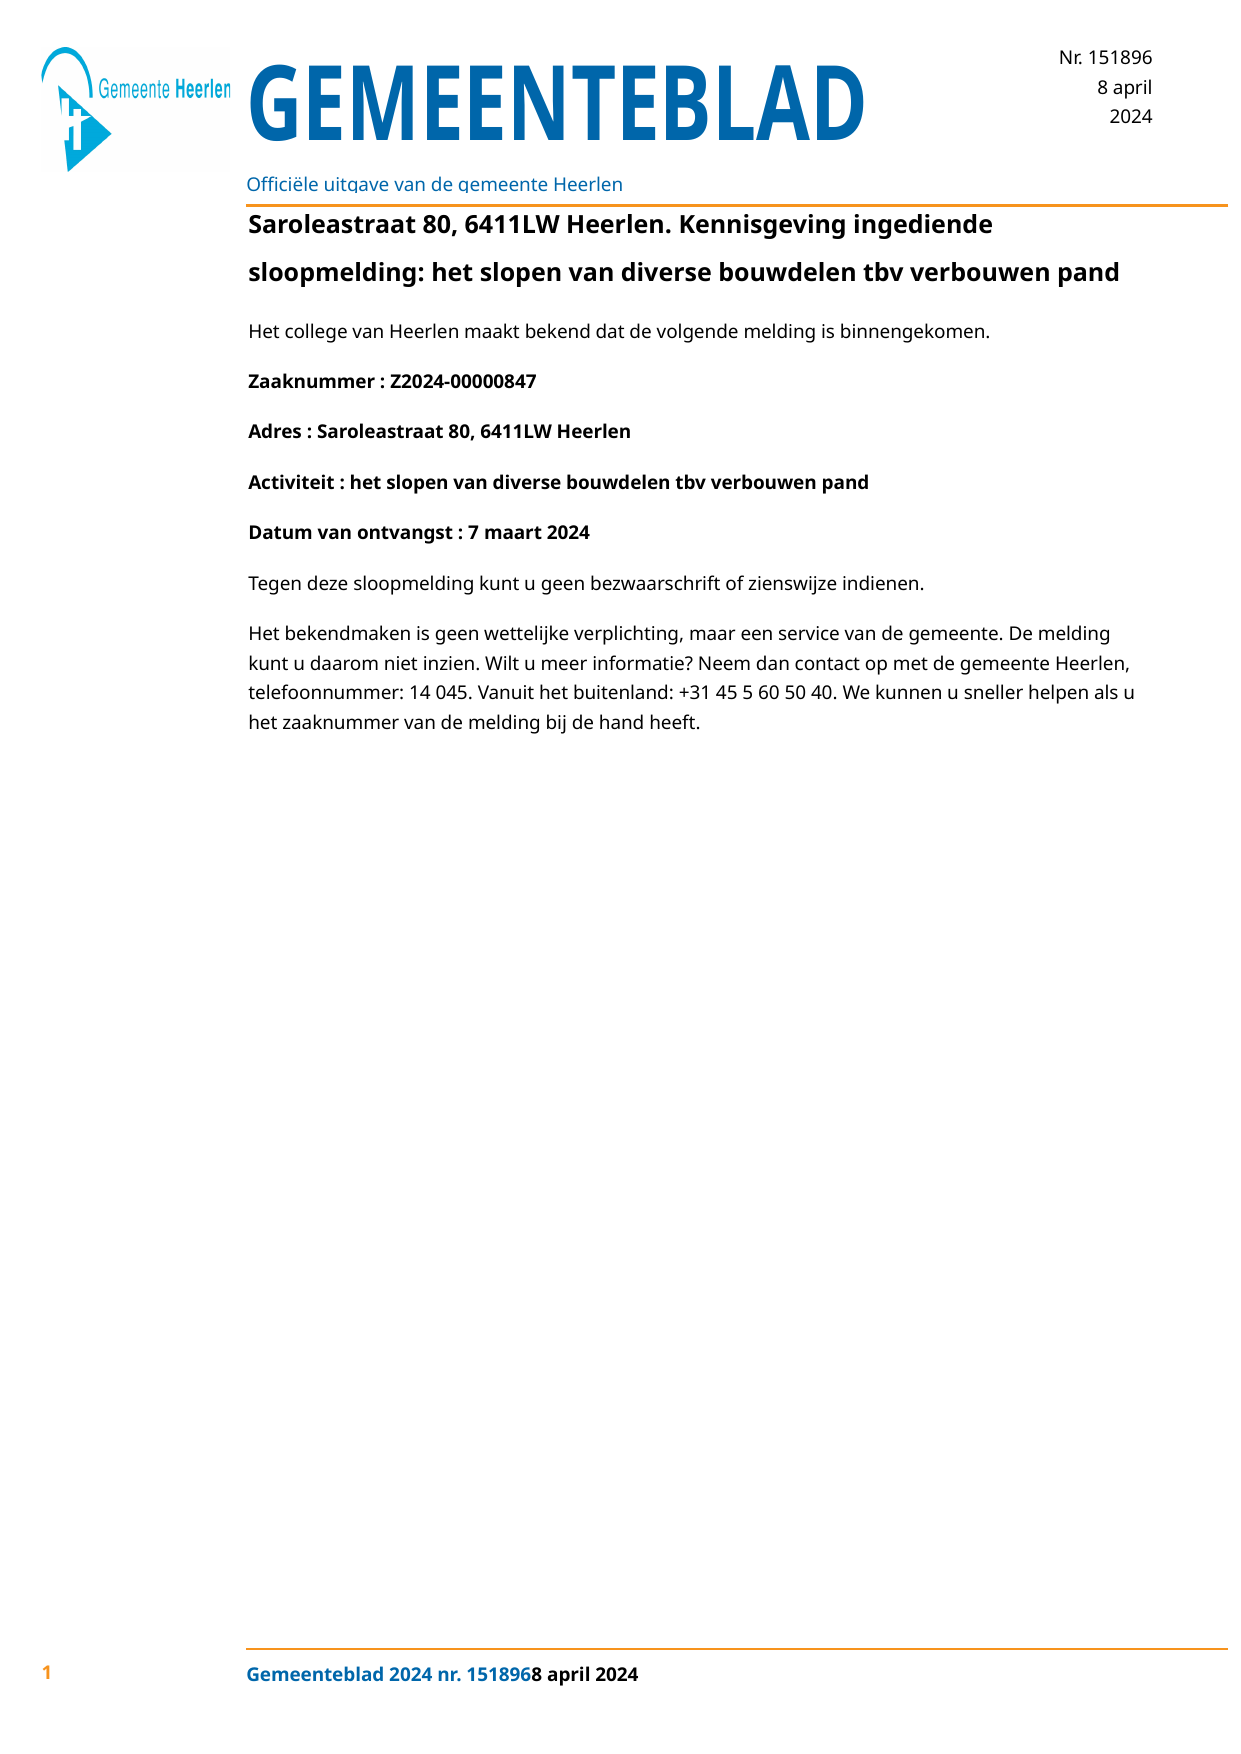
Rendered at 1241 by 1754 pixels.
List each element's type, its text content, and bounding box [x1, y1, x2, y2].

text Saroleastraat 80, 6411LW Heerlen. Kennisgeving ingediende sloopmelding: het slopen van diverse bouwdelen tbv verbouwen pand [248, 207, 1152, 288]
text Adres : Saroleastraat 80, 6411LW Heerlen [248, 419, 1152, 444]
text Datum van ontvangst : 7 maart 2024 [248, 519, 1152, 545]
picture [41, 47, 59, 70]
text Tegen deze sloopmelding kunt u geen bezwaarschrift of zienswijze indienen. [248, 570, 1152, 596]
text Het bekendmaken is geen wettelijke verplichting, maar een service van de gemeente. De melding kunt u daarom niet inzien. Wilt u meer informatie? Neem dan contact op met de gemeente Heerlen, telefoonnummer: 14 045. Vanuit het buitenland: +31 45 5 60 50 40. We kunnen u sneller helpen als u het zaaknummer van de melding bij de hand heeft. [248, 620, 1152, 735]
text Het college van Heerlen maakt bekend dat de volgende melding is binnengekomen. [248, 318, 1152, 344]
text Zaaknummer : Z2024-00000847 [248, 368, 1152, 394]
text Activiteit : het slopen van diverse bouwdelen tbv verbouwen pand [248, 469, 1152, 495]
picture [41, 47, 231, 172]
